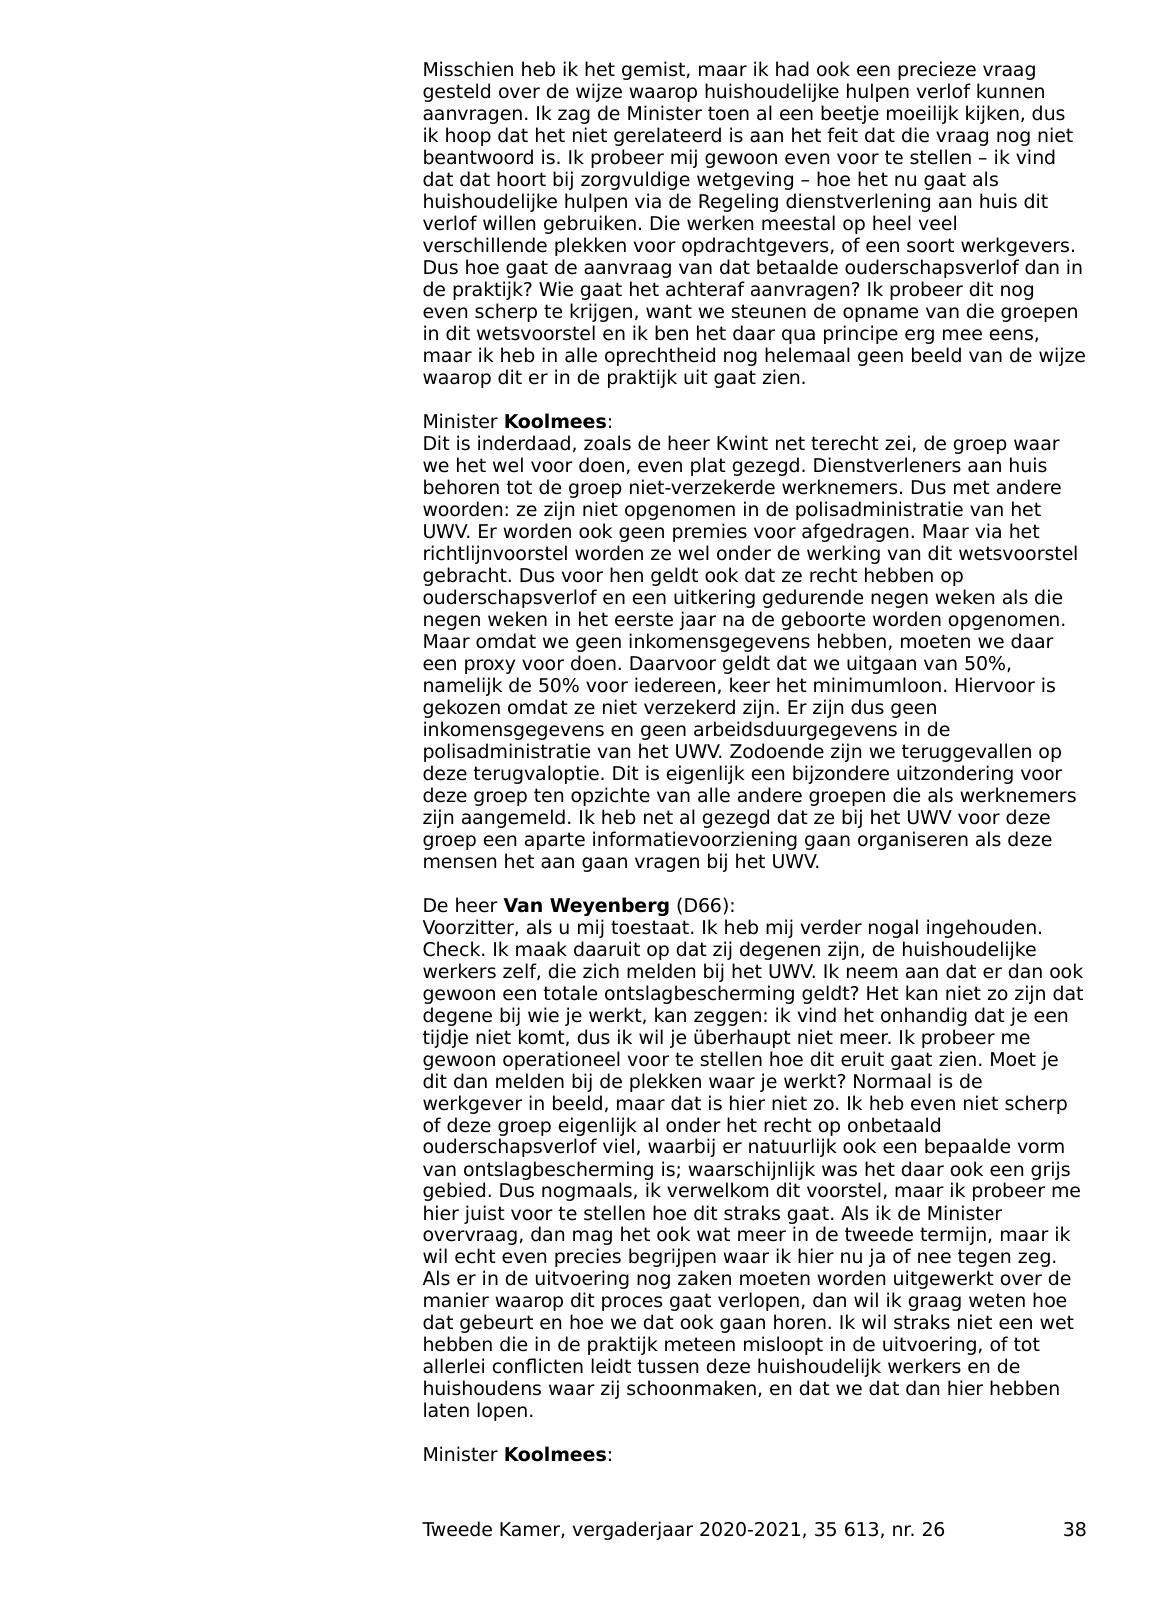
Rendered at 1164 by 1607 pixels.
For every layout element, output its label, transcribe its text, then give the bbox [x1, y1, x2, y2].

text Voorzitter, als u mij toestaat. Ik heb mij verder nogal ingehouden. Check. Ik maak daaruit op dat zij degenen zijn, de huishoudelijke werkers zelf, die zich melden bij het UWV. Ik neem aan dat er dan ook gewoon een totale ontslagbescherming geldt? Het kan niet zo zijn dat degene bij wie je werkt, kan zeggen: ik vind het onhandig dat je een tijdje niet komt, dus ik wil je überhaupt niet meer. Ik probeer me gewoon operationeel voor te stellen hoe dit eruit gaat zien. Moet je dit dan melden bij de plekken waar je werkt? Normaal is de werkgever in beeld, maar dat is hier niet zo. Ik heb even niet scherp of deze groep eigenlijk al onder het recht op onbetaald ouderschapsverlof viel, waarbij er natuurlijk ook een bepaalde vorm van ontslagbescherming is; waarschijnlijk was het daar ook een grijs gebied. Dus nogmaals, ik verwelkom dit voorstel, maar ik probeer me hier juist voor te stellen hoe dit straks gaat. Als ik de Minister overvraag, dan mag het ook wat meer in de tweede termijn, maar ik wil echt even precies begrijpen waar ik hier nu ja of nee tegen zeg. Als er in de uitvoering nog zaken moeten worden uitgewerkt over de manier waarop dit proces gaat verlopen, dan wil ik graag weten hoe dat gebeurt en hoe we dat ook gaan horen. Ik wil straks niet een wet hebben die in de praktijk meteen misloopt in de uitvoering, of tot allerlei conflicten leidt tussen deze huishoudelijk werkers en de huishoudens waar zij schoonmaken, en dat we dat dan hier hebben laten lopen. [422, 917, 1087, 1422]
text Minister Koolmees: [422, 1444, 1087, 1466]
text De heer Van Weyenberg (D66): [422, 895, 1087, 917]
text Misschien heb ik het gemist, maar ik had ook een precieze vraag gesteld over de wijze waarop huishoudelijke hulpen verlof kunnen aanvragen. Ik zag de Minister toen al een beetje moeilijk kijken, dus ik hoop dat het niet gerelateerd is aan het feit dat die vraag nog niet beantwoord is. Ik probeer mij gewoon even voor te stellen – ik vind dat dat hoort bij zorgvuldige wetgeving – hoe het nu gaat als huishoudelijke hulpen via de Regeling dienstverlening aan huis dit verlof willen gebruiken. Die werken meestal op heel veel verschillende plekken voor opdrachtgevers, of een soort werkgevers. Dus hoe gaat de aanvraag van dat betaalde ouderschapsverlof dan in de praktijk? Wie gaat het achteraf aanvragen? Ik probeer dit nog even scherp te krijgen, want we steunen de opname van die groepen in dit wetsvoorstel en ik ben het daar qua principe erg mee eens, maar ik heb in alle oprechtheid nog helemaal geen beeld van de wijze waarop dit er in de praktijk uit gaat zien. [422, 59, 1087, 389]
text Minister Koolmees: [422, 411, 1087, 433]
text Dit is inderdaad, zoals de heer Kwint net terecht zei, de groep waar we het wel voor doen, even plat gezegd. Dienstverleners aan huis behoren tot de groep niet-verzekerde werknemers. Dus met andere woorden: ze zijn niet opgenomen in de polisadministratie van het UWV. Er worden ook geen premies voor afgedragen. Maar via het richtlijnvoorstel worden ze wel onder de werking van dit wetsvoorstel gebracht. Dus voor hen geldt ook dat ze recht hebben op ouderschapsverlof en een uitkering gedurende negen weken als die negen weken in het eerste jaar na de geboorte worden opgenomen. Maar omdat we geen inkomensgegevens hebben, moeten we daar een proxy voor doen. Daarvoor geldt dat we uitgaan van 50%, namelijk de 50% voor iedereen, keer het minimumloon. Hiervoor is gekozen omdat ze niet verzekerd zijn. Er zijn dus geen inkomensgegevens en geen arbeidsduurgegevens in de polisadministratie van het UWV. Zodoende zijn we teruggevallen op deze terugvaloptie. Dit is eigenlijk een bijzondere uitzondering voor deze groep ten opzichte van alle andere groepen die als werknemers zijn aangemeld. Ik heb net al gezegd dat ze bij het UWV voor deze groep een aparte informatievoorziening gaan organiseren als deze mensen het aan gaan vragen bij het UWV. [422, 433, 1087, 872]
